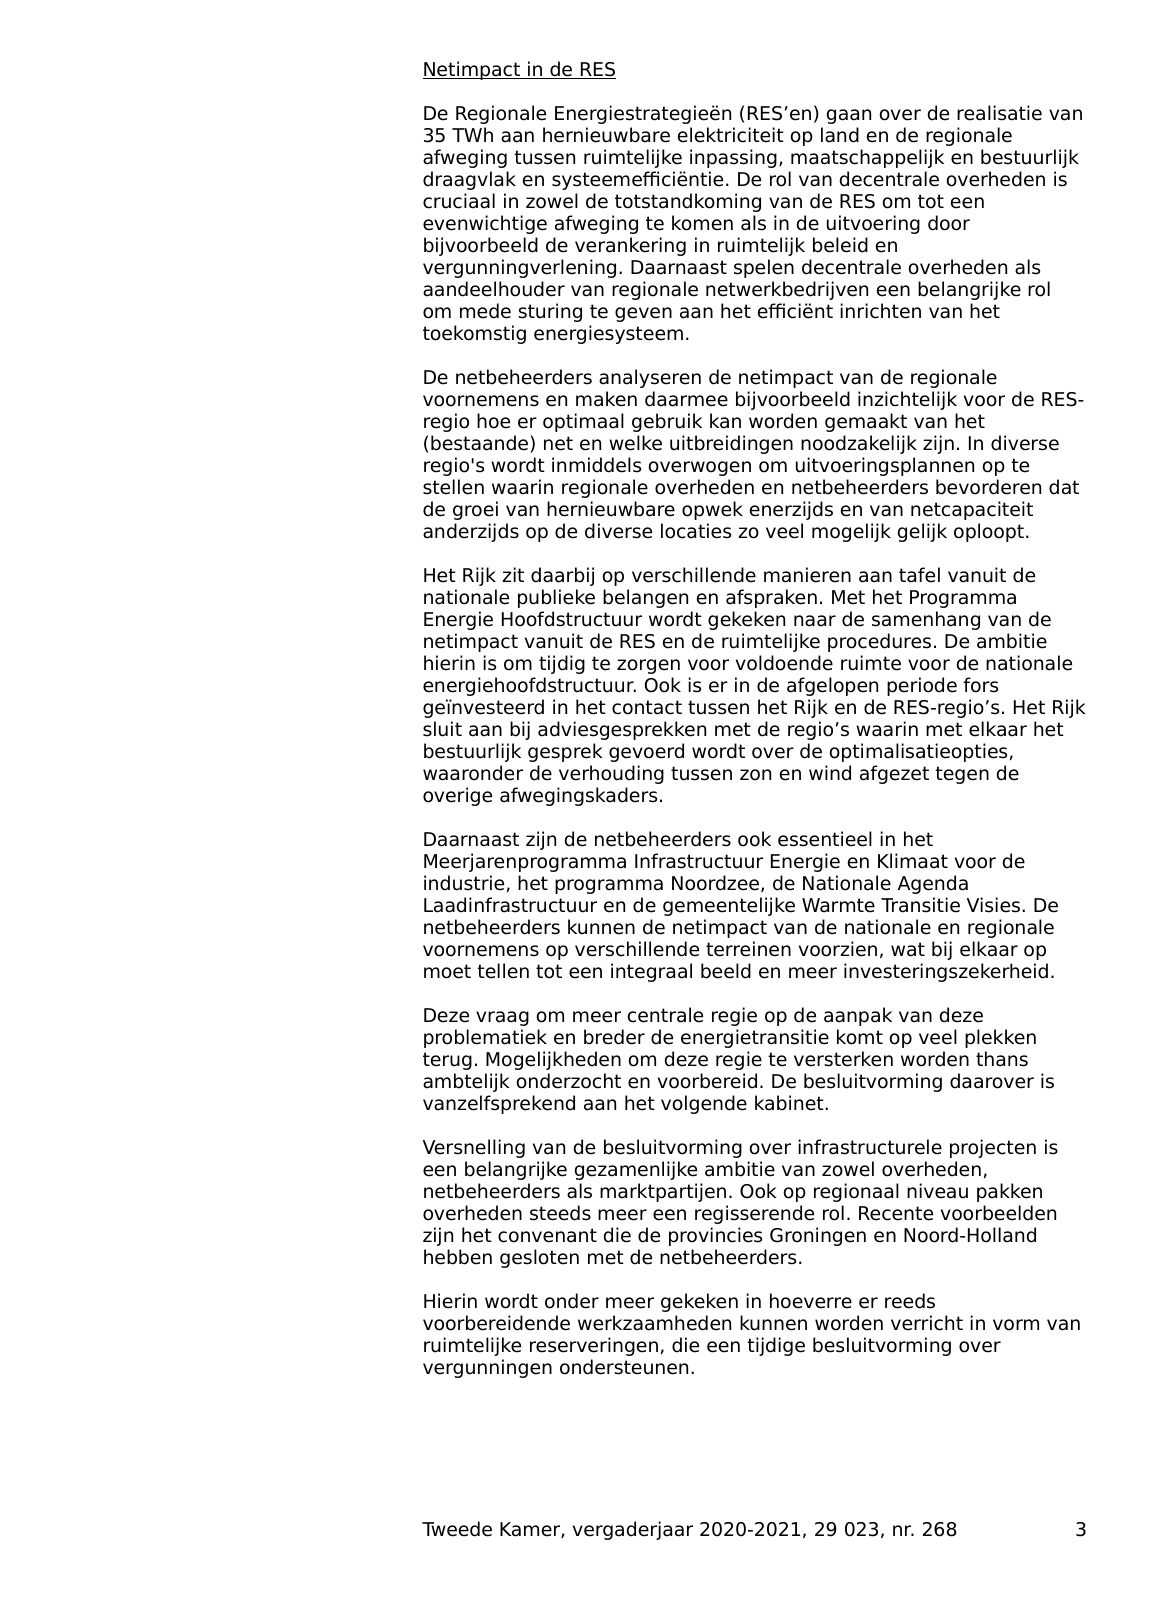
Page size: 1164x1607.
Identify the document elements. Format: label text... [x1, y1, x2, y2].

text Deze vraag om meer centrale regie op de aanpak van deze problematiek en breder de energietransitie komt op veel plekken terug. Mogelijkheden om deze regie te versterken worden thans ambtelijk onderzocht en voorbereid. De besluitvorming daarover is vanzelfsprekend aan het volgende kabinet. [422, 1005, 1087, 1115]
text Het Rijk zit daarbij op verschillende manieren aan tafel vanuit de nationale publieke belangen en afspraken. Met het Programma Energie Hoofdstructuur wordt gekeken naar de samenhang van de netimpact vanuit de RES en de ruimtelijke procedures. De ambitie hierin is om tijdig te zorgen voor voldoende ruimte voor de nationale energiehoofdstructuur. Ook is er in de afgelopen periode fors geïnvesteerd in het contact tussen het Rijk en de RES-regio’s. Het Rijk sluit aan bij adviesgesprekken met de regio’s waarin met elkaar het bestuurlijk gesprek gevoerd wordt over de optimalisatieopties, waaronder de verhouding tussen zon en wind afgezet tegen de overige afwegingskaders. [422, 565, 1087, 807]
text Versnelling van de besluitvorming over infrastructurele projecten is een belangrijke gezamenlijke ambitie van zowel overheden, netbeheerders als marktpartijen. Ook op regionaal niveau pakken overheden steeds meer een regisserende rol. Recente voorbeelden zijn het convenant die de provincies Groningen en Noord-Holland hebben gesloten met de netbeheerders. [422, 1137, 1087, 1269]
text Daarnaast zijn de netbeheerders ook essentieel in het Meerjarenprogramma Infrastructuur Energie en Klimaat voor de industrie, het programma Noordzee, de Nationale Agenda Laadinfrastructuur en de gemeentelijke Warmte Transitie Visies. De netbeheerders kunnen de netimpact van de nationale en regionale voornemens op verschillende terreinen voorzien, wat bij elkaar op moet tellen tot een integraal beeld en meer investeringszekerheid. [422, 829, 1087, 983]
subtitle Netimpact in de RES [422, 59, 1087, 81]
text De netbeheerders analyseren de netimpact van de regionale voornemens en maken daarmee bijvoorbeeld inzichtelijk voor de RES-regio hoe er optimaal gebruik kan worden gemaakt van het (bestaande) net en welke uitbreidingen noodzakelijk zijn. In diverse regio's wordt inmiddels overwogen om uitvoeringsplannen op te stellen waarin regionale overheden en netbeheerders bevorderen dat de groei van hernieuwbare opwek enerzijds en van netcapaciteit anderzijds op de diverse locaties zo veel mogelijk gelijk oploopt. [422, 367, 1087, 543]
text Hierin wordt onder meer gekeken in hoeverre er reeds voorbereidende werkzaamheden kunnen worden verricht in vorm van ruimtelijke reserveringen, die een tijdige besluitvorming over vergunningen ondersteunen. [422, 1291, 1087, 1379]
text De Regionale Energiestrategieën (RES’en) gaan over de realisatie van 35 TWh aan hernieuwbare elektriciteit op land en de regionale afweging tussen ruimtelijke inpassing, maatschappelijk en bestuurlijk draagvlak en systeemefficiëntie. De rol van decentrale overheden is cruciaal in zowel de totstandkoming van de RES om tot een evenwichtige afweging te komen als in de uitvoering door bijvoorbeeld de verankering in ruimtelijk beleid en vergunningverlening. Daarnaast spelen decentrale overheden als aandeelhouder van regionale netwerkbedrijven een belangrijke rol om mede sturing te geven aan het efficiënt inrichten van het toekomstig energiesysteem. [422, 103, 1087, 345]
